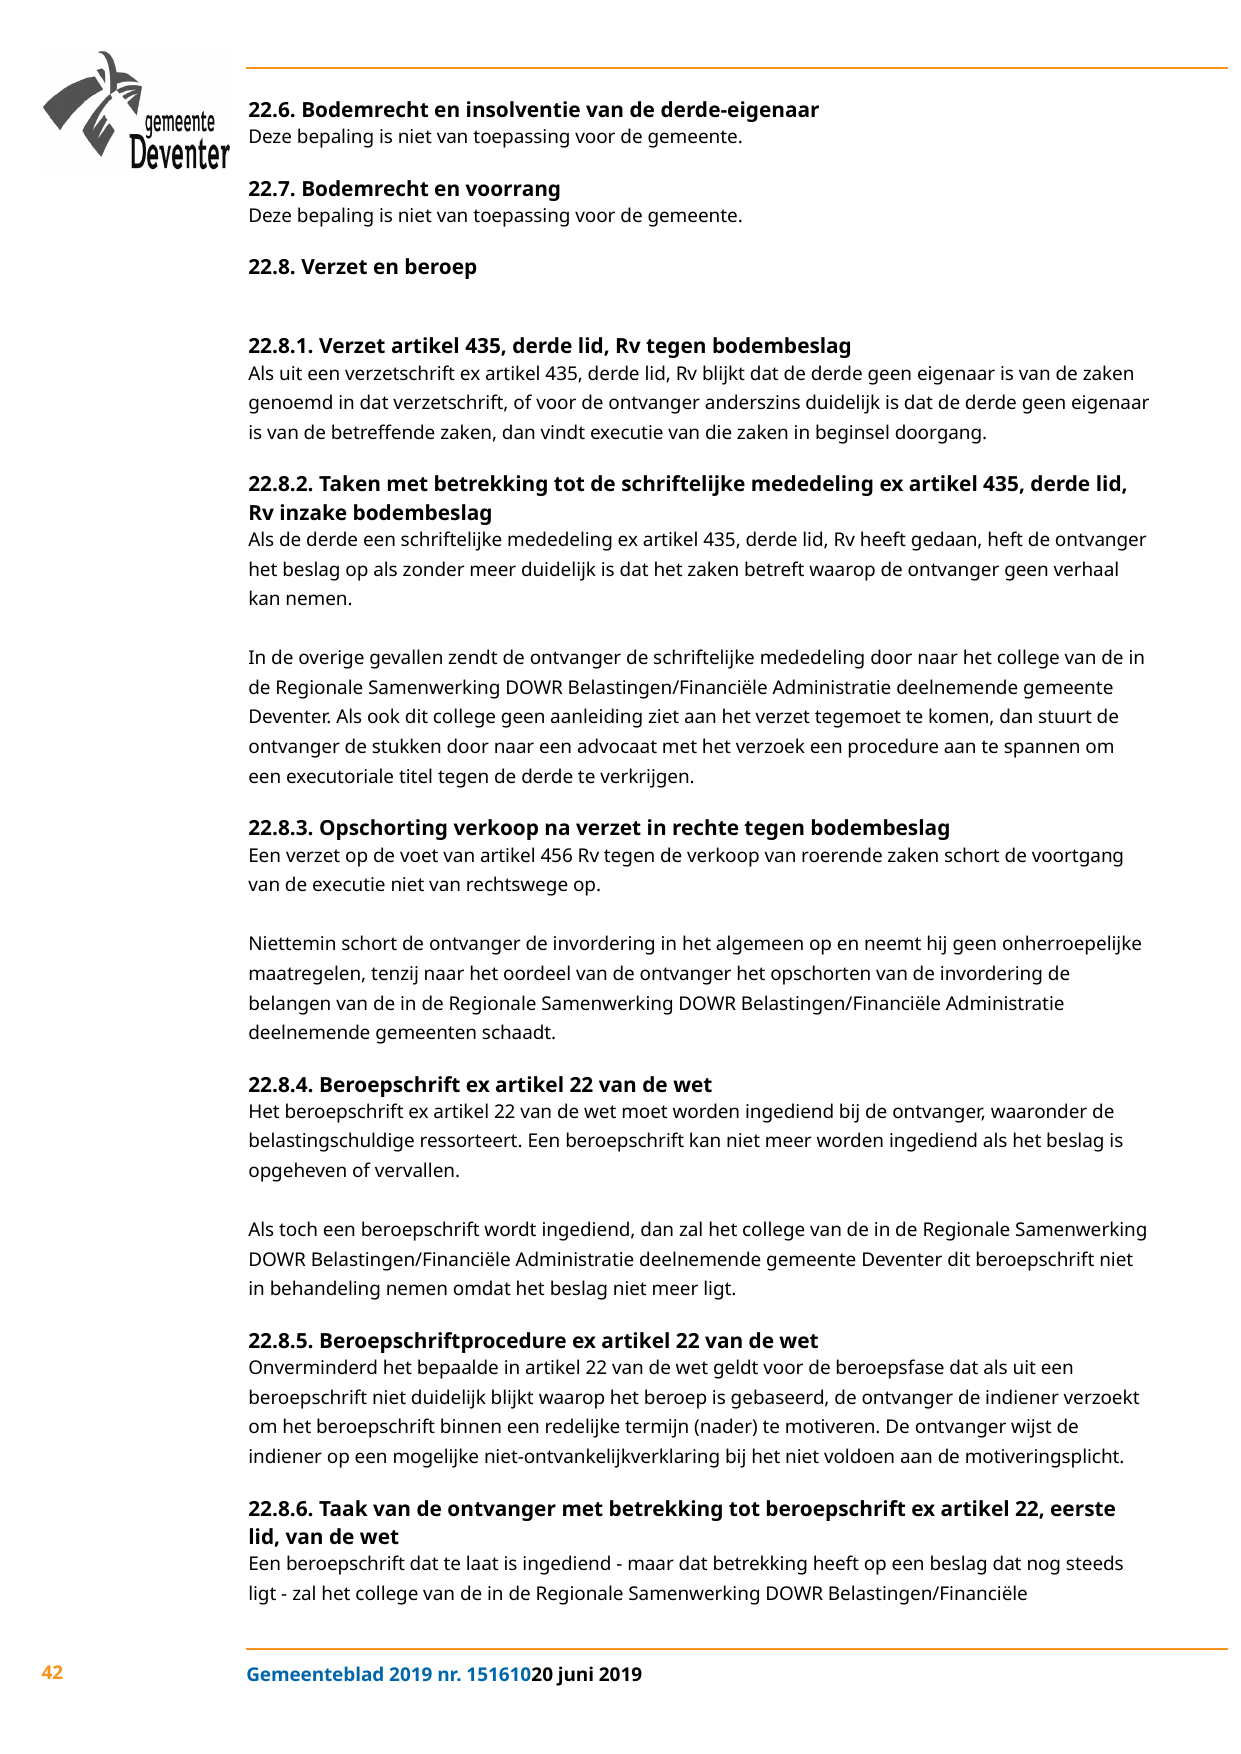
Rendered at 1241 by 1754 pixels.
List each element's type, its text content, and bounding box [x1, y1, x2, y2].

text Het beroepschrift ex artikel 22 van de wet moet worden ingediend bij de ontvanger, waaronder de belastingschuldige ressorteert. Een beroepschrift kan niet meer worden ingediend als het beslag is opgeheven of vervallen. [248, 1098, 1152, 1183]
text 22.8.6. Taak van de ontvanger met betrekking tot beroepschrift ex artikel 22, eerste lid, van de wet [248, 1494, 1152, 1551]
text Als toch een beroepschrift wordt ingediend, dan zal het college van de in de Regionale Samenwerking DOWR Belastingen/Financiële Administratie deelnemende gemeente Deventer dit beroepschrift niet in behandeling nemen omdat het beslag niet meer ligt. [248, 1216, 1152, 1301]
text 22.7. Bodemrecht en voorrang [248, 174, 1152, 202]
text In de overige gevallen zendt de ontvanger de schriftelijke mededeling door naar het college van de in de Regionale Samenwerking DOWR Belastingen/Financiële Administratie deelnemende gemeente Deventer. Als ook dit college geen aanleiding ziet aan het verzet tegemoet te komen, dan stuurt de ontvanger de stukken door naar een advocaat met het verzoek een procedure aan te spannen om een executoriale titel tegen de derde te verkrijgen. [248, 644, 1152, 789]
text Als uit een verzetschrift ex artikel 435, derde lid, Rv blijkt dat de derde geen eigenaar is van de zaken genoemd in dat verzetschrift, of voor de ontvanger anderszins duidelijk is dat de derde geen eigenaar is van de betreffende zaken, dan vindt executie van die zaken in beginsel doorgang. [248, 360, 1152, 445]
text 22.8.2. Taken met betrekking tot de schriftelijke mededeling ex artikel 435, derde lid, Rv inzake bodembeslag [248, 469, 1152, 526]
text 22.8.5. Beroepschriftprocedure ex artikel 22 van de wet [248, 1326, 1152, 1354]
text Een beroepschrift dat te laat is ingediend - maar dat betrekking heeft op een beslag dat nog steeds ligt - zal het college van de in de Regionale Samenwerking DOWR Belastingen/Financiële [248, 1551, 1152, 1606]
text Als de derde een schriftelijke mededeling ex artikel 435, derde lid, Rv heeft gedaan, heft de ontvanger het beslag op als zonder meer duidelijk is dat het zaken betreft waarop de ontvanger geen verhaal kan nemen. [248, 526, 1152, 611]
text 22.8. Verzet en beroep [248, 252, 1152, 281]
picture [41, 47, 231, 172]
text Deze bepaling is niet van toepassing voor de gemeente. [248, 123, 1152, 149]
text 22.8.3. Opschorting verkoop na verzet in rechte tegen bodembeslag [248, 813, 1152, 842]
text Niettemin schort de ontvanger de invordering in het algemeen op en neemt hij geen onherroepelijke maatregelen, tenzij naar het oordeel van de ontvanger het opschorten van de invordering de belangen van de in de Regionale Samenwerking DOWR Belastingen/Financiële Administratie deelnemende gemeenten schaadt. [248, 931, 1152, 1045]
text Een verzet op de voet van artikel 456 Rv tegen de verkoop van roerende zaken schort de voortgang van de executie niet van rechtswege op. [248, 842, 1152, 897]
text 22.6. Bodemrecht en insolventie van de derde-eigenaar [248, 95, 1152, 123]
text Onverminderd het bepaalde in artikel 22 van de wet geldt voor de beroepsfase dat als uit een beroepschrift niet duidelijk blijkt waarop het beroep is gebaseerd, de ontvanger de indiener verzoekt om het beroepschrift binnen een redelijke termijn (nader) te motiveren. De ontvanger wijst de indiener op een mogelijke niet-ontvankelijkverklaring bij het niet voldoen aan de motiveringsplicht. [248, 1354, 1152, 1469]
text 22.8.4. Beroepschrift ex artikel 22 van de wet [248, 1070, 1152, 1098]
text 22.8.1. Verzet artikel 435, derde lid, Rv tegen bodembeslag [248, 331, 1152, 360]
text Deze bepaling is niet van toepassing voor de gemeente. [248, 202, 1152, 228]
